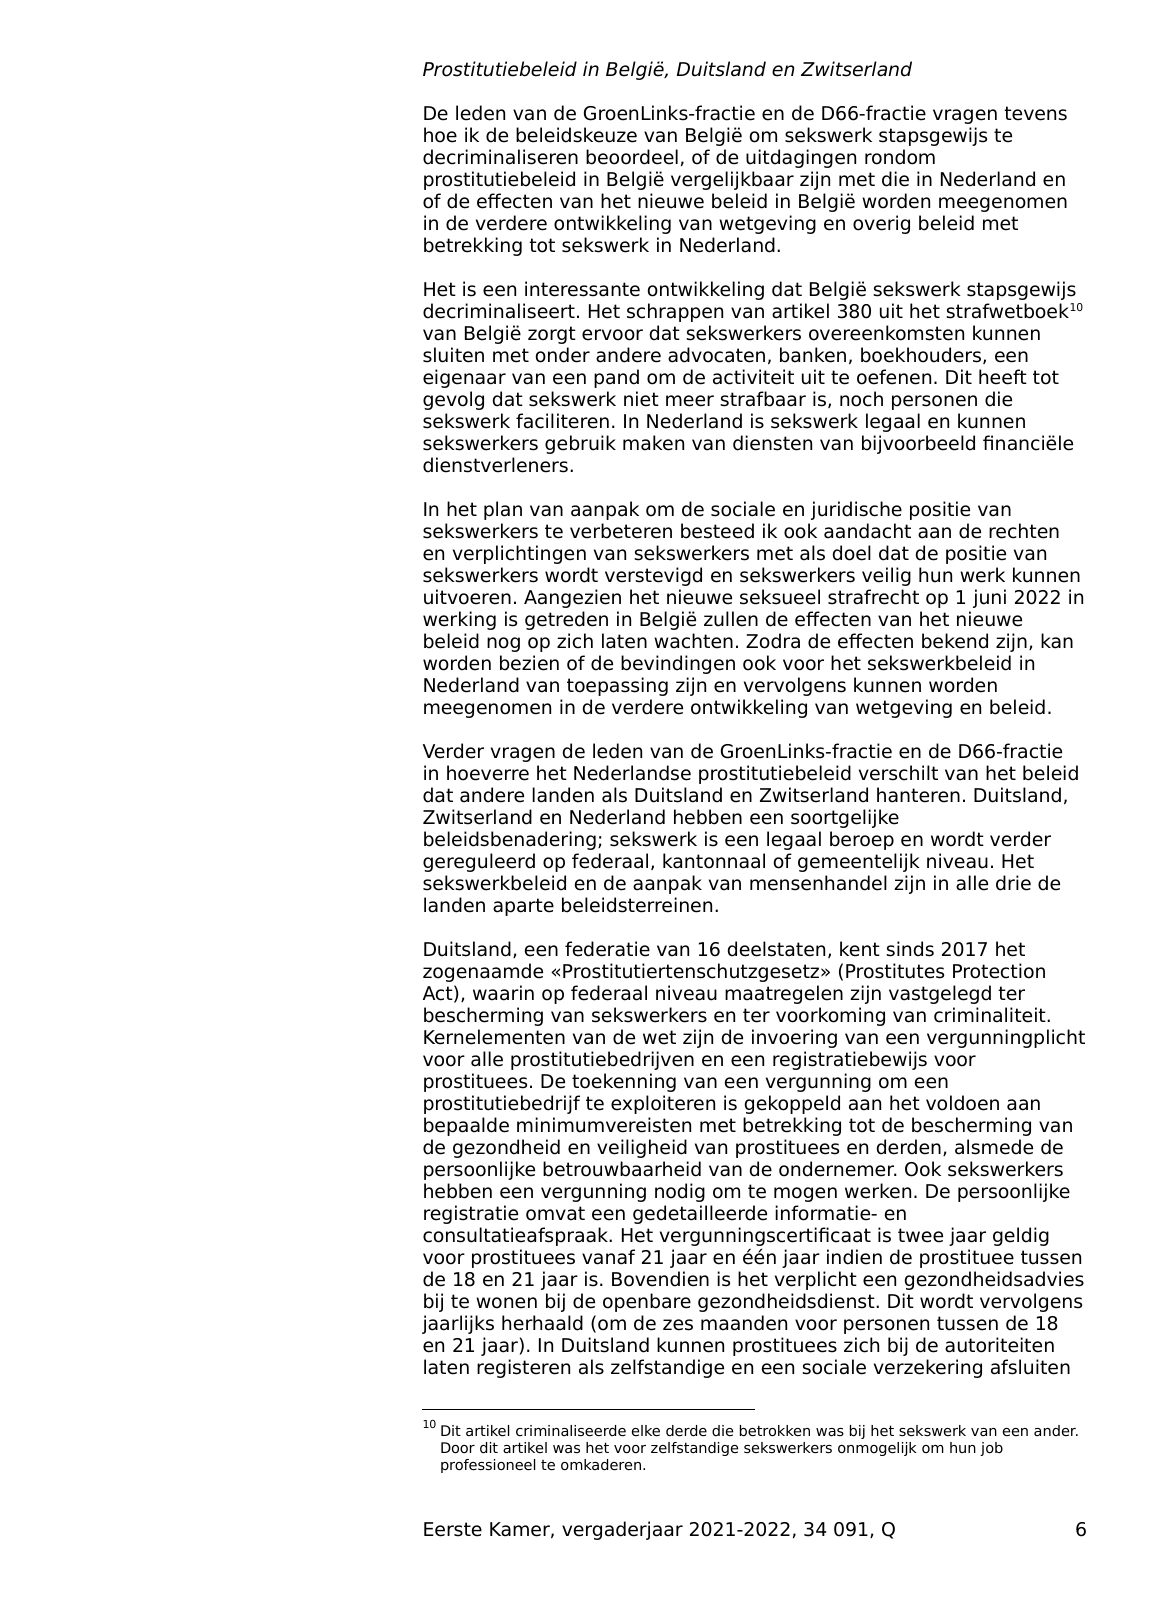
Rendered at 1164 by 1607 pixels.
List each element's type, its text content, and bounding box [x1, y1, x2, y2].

text Duitsland, een federatie van 16 deelstaten, kent sinds 2017 het zogenaamde «Prostitutiertenschutzgesetz» (Prostitutes Protection Act), waarin op federaal niveau maatregelen zijn vastgelegd ter bescherming van sekswerkers en ter voorkoming van criminaliteit. Kernelementen van de wet zijn de invoering van een vergunningplicht voor alle prostitutiebedrijven en een registratiebewijs voor prostituees. De toekenning van een vergunning om een prostitutiebedrijf te exploiteren is gekoppeld aan het voldoen aan bepaalde minimumvereisten met betrekking tot de bescherming van de gezondheid en veiligheid van prostituees en derden, alsmede de persoonlijke betrouwbaarheid van de ondernemer. Ook sekswerkers hebben een vergunning nodig om te mogen werken. De persoonlijke registratie omvat een gedetailleerde informatie- en consultatieafspraak. Het vergunningscertificaat is twee jaar geldig voor prostituees vanaf 21 jaar en één jaar indien de prostituee tussen de 18 en 21 jaar is. Bovendien is het verplicht een gezondheidsadvies bij te wonen bij de openbare gezondheidsdienst. Dit wordt vervolgens jaarlijks herhaald (om de zes maanden voor personen tussen de 18 en 21 jaar). In Duitsland kunnen prostituees zich bij de autoriteiten laten registeren als zelfstandige en een sociale verzekering afsluiten [422, 939, 1087, 1379]
text De leden van de GroenLinks-fractie en de D66-fractie vragen tevens hoe ik de beleidskeuze van België om sekswerk stapsgewijs te decriminaliseren beoordeel, of de uitdagingen rondom prostitutiebeleid in België vergelijkbaar zijn met die in Nederland en of de effecten van het nieuwe beleid in België worden meegenomen in de verdere ontwikkeling van wetgeving en overig beleid met betrekking tot sekswerk in Nederland. [422, 103, 1087, 257]
text Verder vragen de leden van de GroenLinks-fractie en de D66-fractie in hoeverre het Nederlandse prostitutiebeleid verschilt van het beleid dat andere landen als Duitsland en Zwitserland hanteren. Duitsland, Zwitserland en Nederland hebben een soortgelijke beleidsbenadering; sekswerk is een legaal beroep en wordt verder gereguleerd op federaal, kantonnaal of gemeentelijk niveau. Het sekswerkbeleid en de aanpak van mensenhandel zijn in alle drie de landen aparte beleidsterreinen. [422, 741, 1087, 917]
text Het is een interessante ontwikkeling dat België sekswerk stapsgewijs decriminaliseert. Het schrappen van artikel 380 uit het strafwetboek van België zorgt ervoor dat sekswerkers overeenkomsten kunnen sluiten met onder andere advocaten, banken, boekhouders, een eigenaar van een pand om de activiteit uit te oefenen. Dit heeft tot gevolg dat sekswerk niet meer strafbaar is, noch personen die sekswerk faciliteren. In Nederland is sekswerk legaal en kunnen sekswerkers gebruik maken van diensten van bijvoorbeeld financiële dienstverleners. [422, 279, 1087, 477]
text Dit artikel criminaliseerde elke derde die betrokken was bij het sekswerk van een ander. Door dit artikel was het voor zelfstandige sekswerkers onmogelijk om hun job professioneel te omkaderen. [422, 1418, 1087, 1474]
text In het plan van aanpak om de sociale en juridische positie van sekswerkers te verbeteren besteed ik ook aandacht aan de rechten en verplichtingen van sekswerkers met als doel dat de positie van sekswerkers wordt verstevigd en sekswerkers veilig hun werk kunnen uitvoeren. Aangezien het nieuwe seksueel strafrecht op 1 juni 2022 in werking is getreden in België zullen de effecten van het nieuwe beleid nog op zich laten wachten. Zodra de effecten bekend zijn, kan worden bezien of de bevindingen ook voor het sekswerkbeleid in Nederland van toepassing zijn en vervolgens kunnen worden meegenomen in de verdere ontwikkeling van wetgeving en beleid. [422, 499, 1087, 719]
subtitle Prostitutiebeleid in België, Duitsland en Zwitserland [422, 59, 1087, 81]
